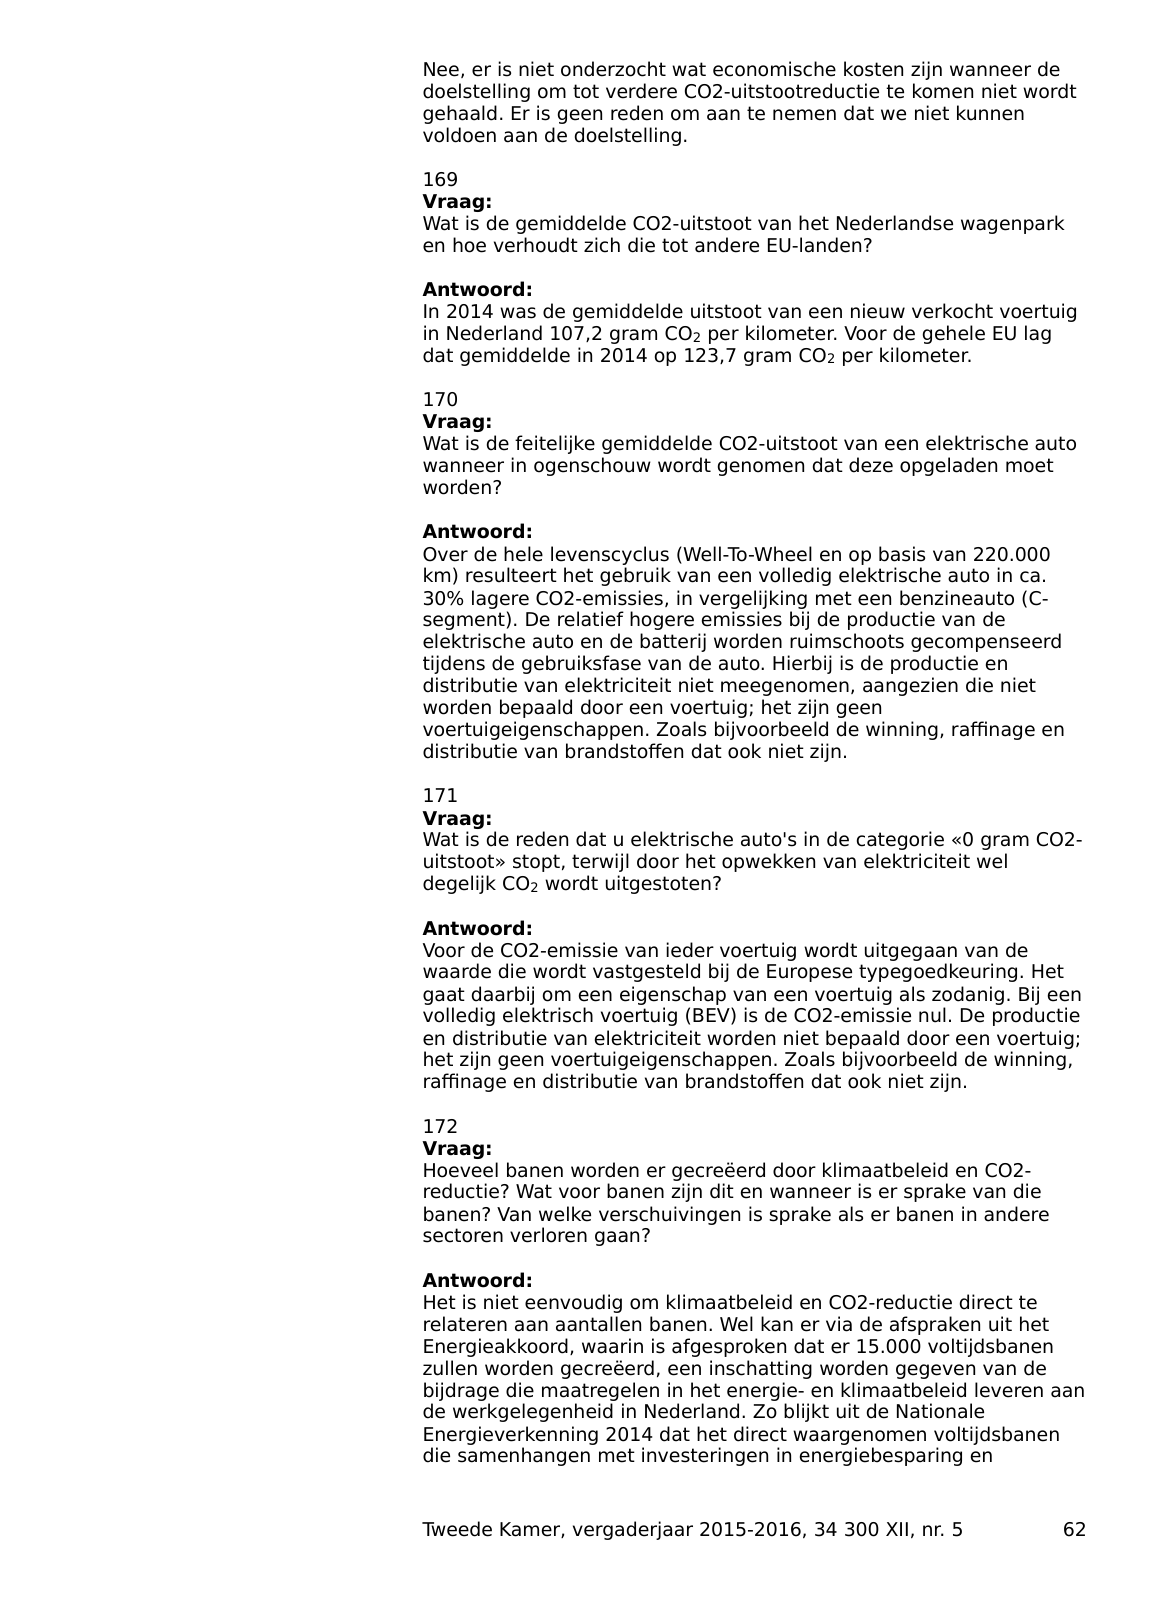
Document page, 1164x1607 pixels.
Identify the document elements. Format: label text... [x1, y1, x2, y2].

text Vraag: [422, 411, 1087, 433]
text Antwoord: [422, 279, 1087, 301]
text Nee, er is niet onderzocht wat economische kosten zijn wanneer de doelstelling om tot verdere CO2-uitstootreductie te komen niet wordt gehaald. Er is geen reden om aan te nemen dat we niet kunnen voldoen aan de doelstelling. [422, 59, 1087, 147]
text Over de hele levenscyclus (Well-To-Wheel en op basis van 220.000 km) resulteert het gebruik van een volledig elektrische auto in ca. 30% lagere CO2-emissies, in vergelijking met een benzineauto (C-segment). De relatief hogere emissies bij de productie van de elektrische auto en de batterij worden ruimschoots gecompenseerd tijdens de gebruiksfase van de auto. Hierbij is de productie en distributie van elektriciteit niet meegenomen, aangezien die niet worden bepaald door een voertuig; het zijn geen voertuigeigenschappen. Zoals bijvoorbeeld de winning, raffinage en distributie van brandstoffen dat ook niet zijn. [422, 543, 1087, 763]
text 169 [422, 169, 1087, 191]
text 172 [422, 1116, 1087, 1137]
text Wat is de reden dat u elektrische auto's in de categorie «0 gram CO2-uitstoot» stopt, terwijl door het opwekken van elektriciteit wel degelijk CO2 wordt uitgestoten? [422, 829, 1087, 895]
text Vraag: [422, 1137, 1087, 1159]
text Wat is de feitelijke gemiddelde CO2-uitstoot van een elektrische auto wanneer in ogenschouw wordt genomen dat deze opgeladen moet worden? [422, 433, 1087, 499]
text Antwoord: [422, 917, 1087, 939]
text Vraag: [422, 191, 1087, 213]
text In 2014 was de gemiddelde uitstoot van een nieuw verkocht voertuig in Nederland 107,2 gram CO2 per kilometer. Voor de gehele EU lag dat gemiddelde in 2014 op 123,7 gram CO2 per kilometer. [422, 301, 1087, 367]
text Vraag: [422, 807, 1087, 829]
text Antwoord: [422, 521, 1087, 543]
text Hoeveel banen worden er gecreëerd door klimaatbeleid en CO2-reductie? Wat voor banen zijn dit en wanneer is er sprake van die banen? Van welke verschuivingen is sprake als er banen in andere sectoren verloren gaan? [422, 1159, 1087, 1247]
text Het is niet eenvoudig om klimaatbeleid en CO2-reductie direct te relateren aan aantallen banen. Wel kan er via de afspraken uit het Energieakkoord, waarin is afgesproken dat er 15.000 voltijdsbanen zullen worden gecreëerd, een inschatting worden gegeven van de bijdrage die maatregelen in het energie- en klimaatbeleid leveren aan de werkgelegenheid in Nederland. Zo blijkt uit de Nationale Energieverkenning 2014 dat het direct waargenomen voltijdsbanen die samenhangen met investeringen in energiebesparing en [422, 1292, 1087, 1467]
text Voor de CO2-emissie van ieder voertuig wordt uitgegaan van de waarde die wordt vastgesteld bij de Europese typegoedkeuring. Het gaat daarbij om een eigenschap van een voertuig als zodanig. Bij een volledig elektrisch voertuig (BEV) is de CO2-emissie nul. De productie en distributie van elektriciteit worden niet bepaald door een voertuig; het zijn geen voertuigeigenschappen. Zoals bijvoorbeeld de winning, raffinage en distributie van brandstoffen dat ook niet zijn. [422, 939, 1087, 1093]
text 170 [422, 389, 1087, 411]
text Wat is de gemiddelde CO2-uitstoot van het Nederlandse wagenpark en hoe verhoudt zich die tot andere EU-landen? [422, 213, 1087, 257]
text Antwoord: [422, 1269, 1087, 1292]
text 171 [422, 785, 1087, 807]
